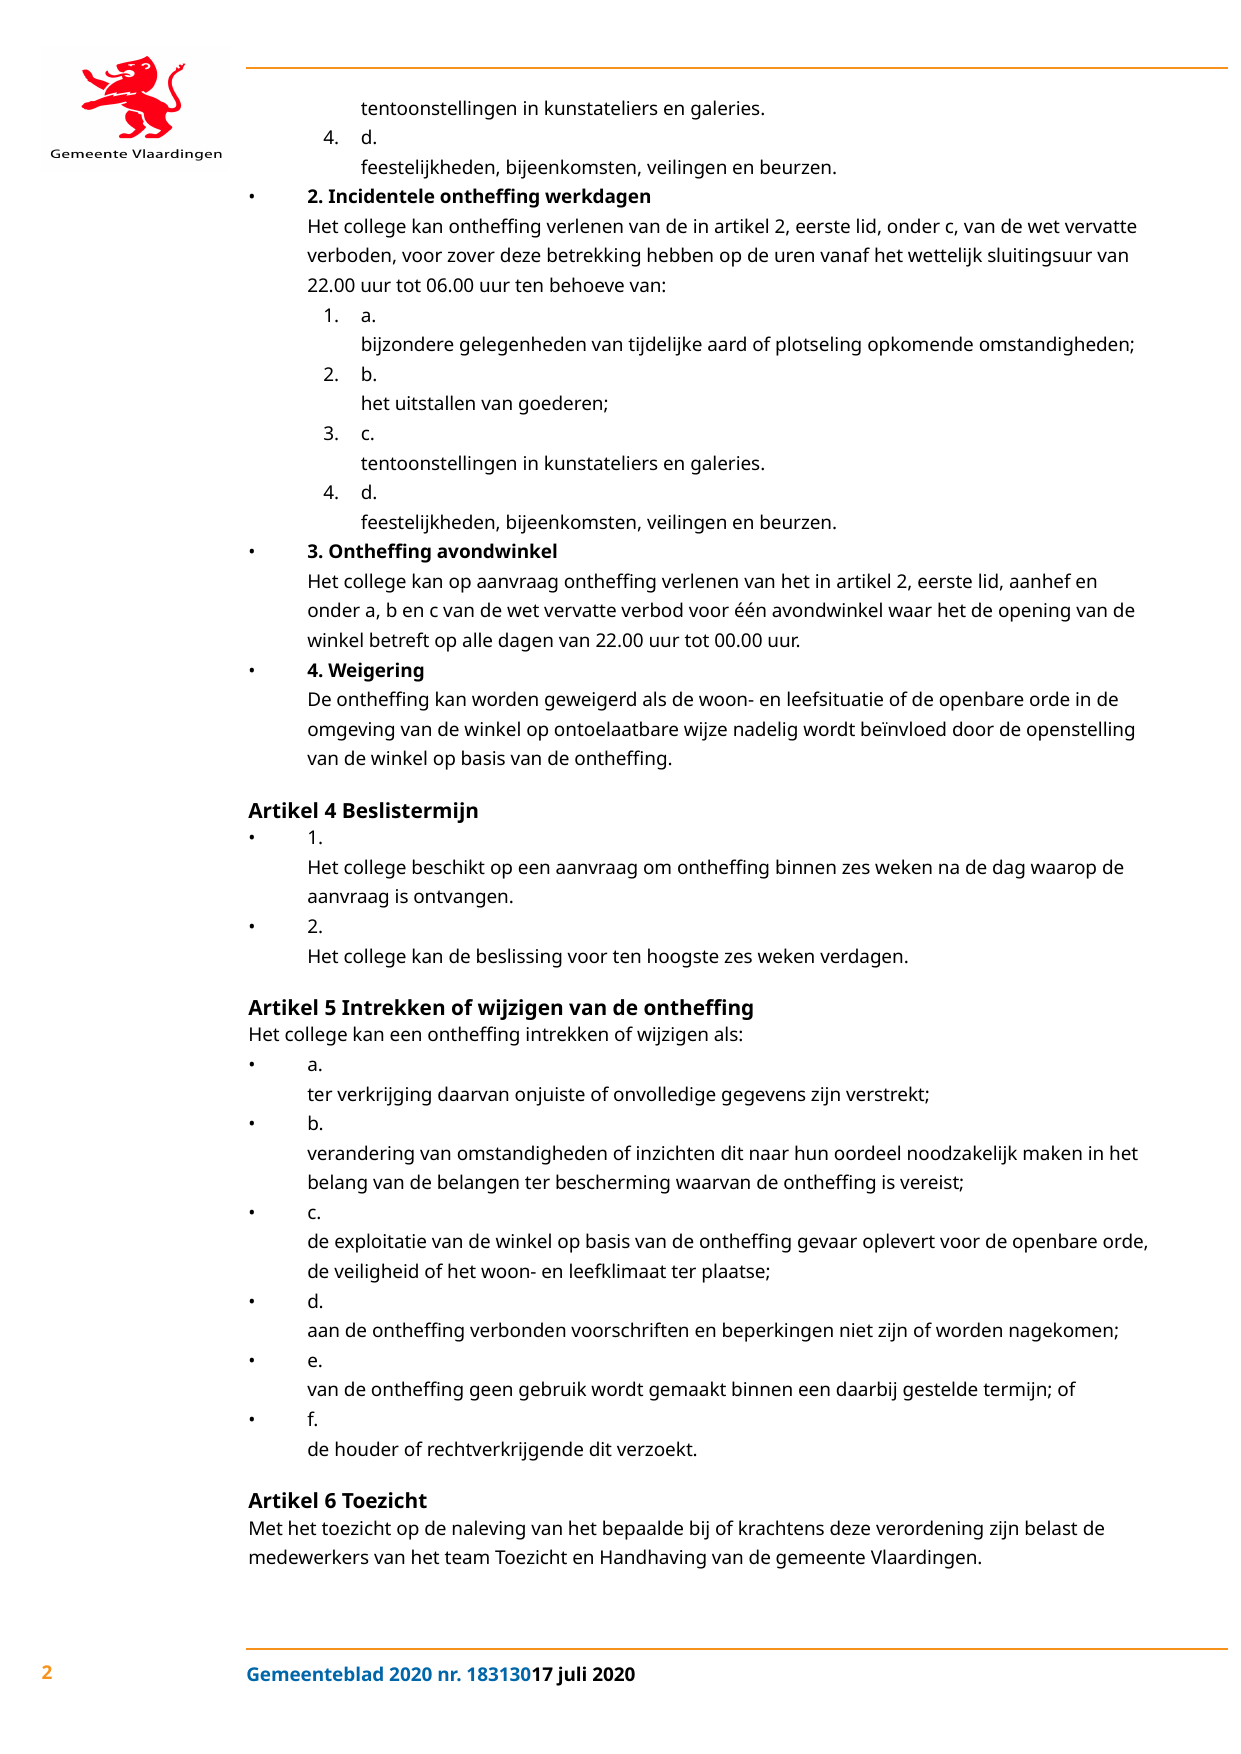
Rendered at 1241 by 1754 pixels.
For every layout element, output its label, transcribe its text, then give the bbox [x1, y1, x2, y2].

list Het college kan ontheffing verlenen van de in artikel 2, eerste lid, onder c, van de wet vervatte verboden, voor zover deze betrekking hebben op de uren vanaf het wettelijk sluitingsuur van 22.00 uur tot 06.00 uur ten behoeve van: [248, 213, 1152, 298]
list f. [248, 1406, 1152, 1432]
list verandering van omstandigheden of inzichten dit naar hun oordeel noodzakelijk maken in het belang van de belangen ter bescherming waarvan de ontheffing is vereist; [248, 1140, 1152, 1195]
list het uitstallen van goederen; [323, 391, 1152, 416]
list de houder of rechtverkrijgende dit verzoekt. [248, 1436, 1152, 1462]
text Artikel 6 Toezicht [248, 1486, 1152, 1515]
list d. [323, 124, 1152, 150]
list tentoonstellingen in kunstateliers en galeries. [323, 95, 1152, 121]
list 4. Weigering [248, 657, 1152, 683]
text Artikel 5 Intrekken of wijzigen van de ontheffing [248, 993, 1152, 1022]
list van de ontheffing geen gebruik wordt gemaakt binnen een daarbij gestelde termijn; of [248, 1377, 1152, 1402]
list c. [323, 420, 1152, 446]
list ter verkrijging daarvan onjuiste of onvolledige gegevens zijn verstrekt; [248, 1081, 1152, 1107]
list aan de ontheffing verbonden voorschriften en beperkingen niet zijn of worden nagekomen; [248, 1317, 1152, 1343]
list Het college kan op aanvraag ontheffing verlenen van het in artikel 2, eerste lid, aanhef en onder a, b en c van de wet vervatte verbod voor één avondwinkel waar het de opening van de winkel betreft op alle dagen van 22.00 uur tot 00.00 uur. [248, 568, 1152, 653]
list b. [248, 1110, 1152, 1136]
list 1. [248, 824, 1152, 850]
list 2. [248, 913, 1152, 939]
list a. [248, 1051, 1152, 1077]
list a. [323, 302, 1152, 328]
text Artikel 4 Beslistermijn [248, 796, 1152, 824]
list tentoonstellingen in kunstateliers en galeries. [323, 450, 1152, 476]
list 3. Ontheffing avondwinkel [248, 538, 1152, 564]
list 2. Incidentele ontheffing werkdagen [248, 183, 1152, 209]
list de exploitatie van de winkel op basis van de ontheffing gevaar oplevert voor de openbare orde, de veiligheid of het woon- en leefklimaat ter plaatse; [248, 1229, 1152, 1284]
picture [41, 47, 231, 172]
list Het college kan de beslissing voor ten hoogste zes weken verdagen. [248, 943, 1152, 968]
list d. [323, 479, 1152, 505]
list feestelijkheden, bijeenkomsten, veilingen en beurzen. [323, 154, 1152, 180]
list bijzondere gelegenheden van tijdelijke aard of plotseling opkomende omstandigheden; [323, 331, 1152, 357]
list Het college beschikt op een aanvraag om ontheffing binnen zes weken na de dag waarop de aanvraag is ontvangen. [248, 854, 1152, 909]
text Met het toezicht op de naleving van het bepaalde bij of krachtens deze verordening zijn belast de medewerkers van het team Toezicht en Handhaving van de gemeente Vlaardingen. [248, 1515, 1152, 1570]
text Het college kan een ontheffing intrekken of wijzigen als: [248, 1022, 1152, 1047]
list d. [248, 1288, 1152, 1314]
list c. [248, 1199, 1152, 1225]
list b. [323, 361, 1152, 387]
list De ontheffing kan worden geweigerd als de woon- en leefsituatie of de openbare orde in de omgeving van de winkel op ontoelaatbare wijze nadelig wordt beïnvloed door de openstelling van de winkel op basis van de ontheffing. [248, 686, 1152, 771]
list e. [248, 1347, 1152, 1373]
list feestelijkheden, bijeenkomsten, veilingen en beurzen. [323, 509, 1152, 535]
